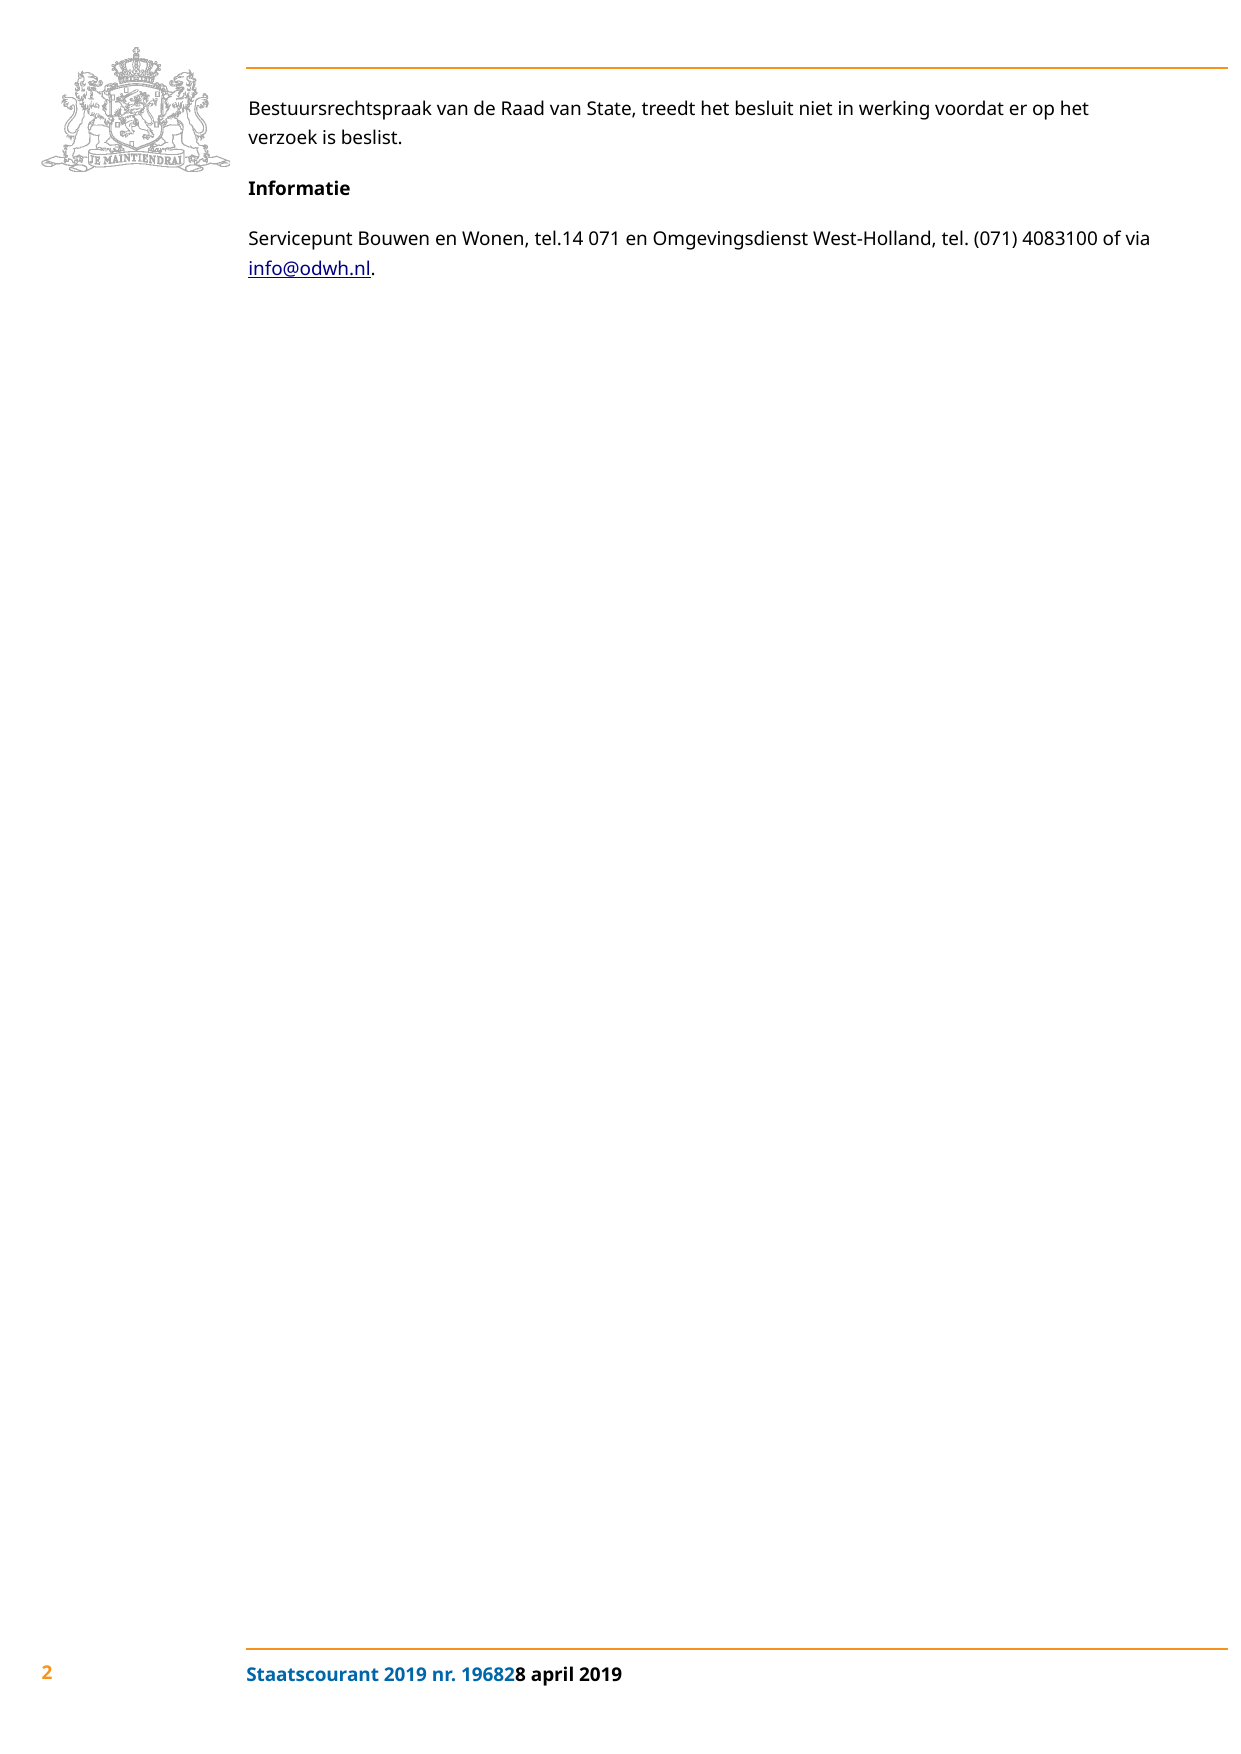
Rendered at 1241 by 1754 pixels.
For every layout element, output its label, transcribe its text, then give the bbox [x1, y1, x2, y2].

text Informatie [248, 175, 1152, 201]
text Servicepunt Bouwen en Wonen, tel.14 071 en Omgevingsdienst West-Holland, tel. (071) 4083100 of via info@odwh.nl. [248, 225, 1152, 281]
picture [41, 47, 231, 172]
text Bestuursrechtspraak van de Raad van State, treedt het besluit niet in werking voordat er op het verzoek is beslist. [248, 95, 1152, 150]
